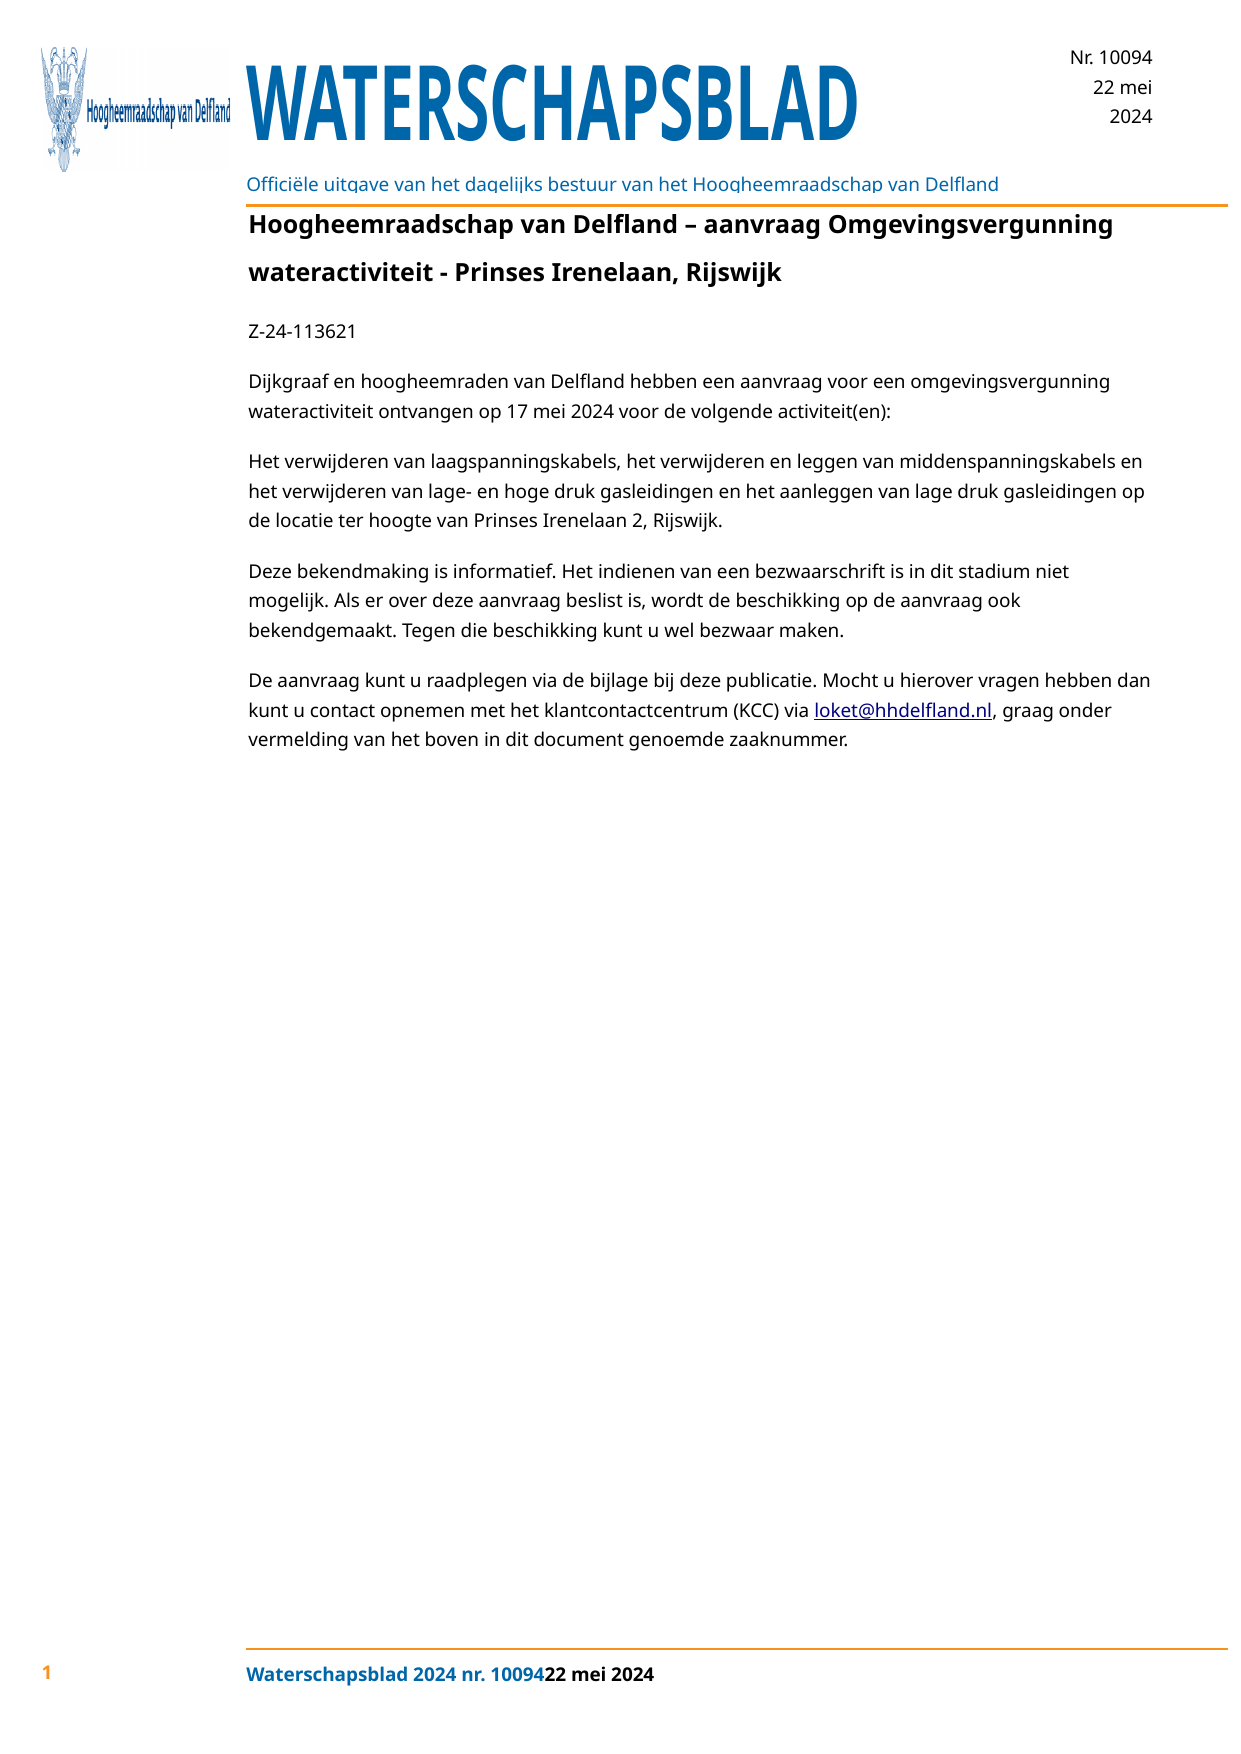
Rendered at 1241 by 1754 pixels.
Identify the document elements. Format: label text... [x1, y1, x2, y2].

text Hoogheemraadschap van Delfland – aanvraag Omgevingsvergunning wateractiviteit - Prinses Irenelaan, Rijswijk [248, 207, 1152, 288]
text Dijkgraaf en hoogheemraden van Delfland hebben een aanvraag voor een omgevingsvergunning wateractiviteit ontvangen op 17 mei 2024 voor de volgende activiteit(en): [248, 368, 1152, 424]
text De aanvraag kunt u raadplegen via de bijlage bij deze publicatie. Mocht u hierover vragen hebben dan kunt u contact opnemen met het klantcontactcentrum (KCC) via loket@hhdelfland.nl, graag onder vermelding van het boven in dit document genoemde zaaknummer. [248, 667, 1152, 752]
text Z-24-113621 [248, 318, 1152, 344]
picture [41, 47, 231, 172]
text Deze bekendmaking is informatief. Het indienen van een bezwaarschrift is in dit stadium niet mogelijk. Als er over deze aanvraag beslist is, wordt de beschikking op de aanvraag ook bekendgemaakt. Tegen die beschikking kunt u wel bezwaar maken. [248, 558, 1152, 643]
text Het verwijderen van laagspanningskabels, het verwijderen en leggen van middenspanningskabels en het verwijderen van lage- en hoge druk gasleidingen en het aanleggen van lage druk gasleidingen op de locatie ter hoogte van Prinses Irenelaan 2, Rijswijk. [248, 448, 1152, 533]
